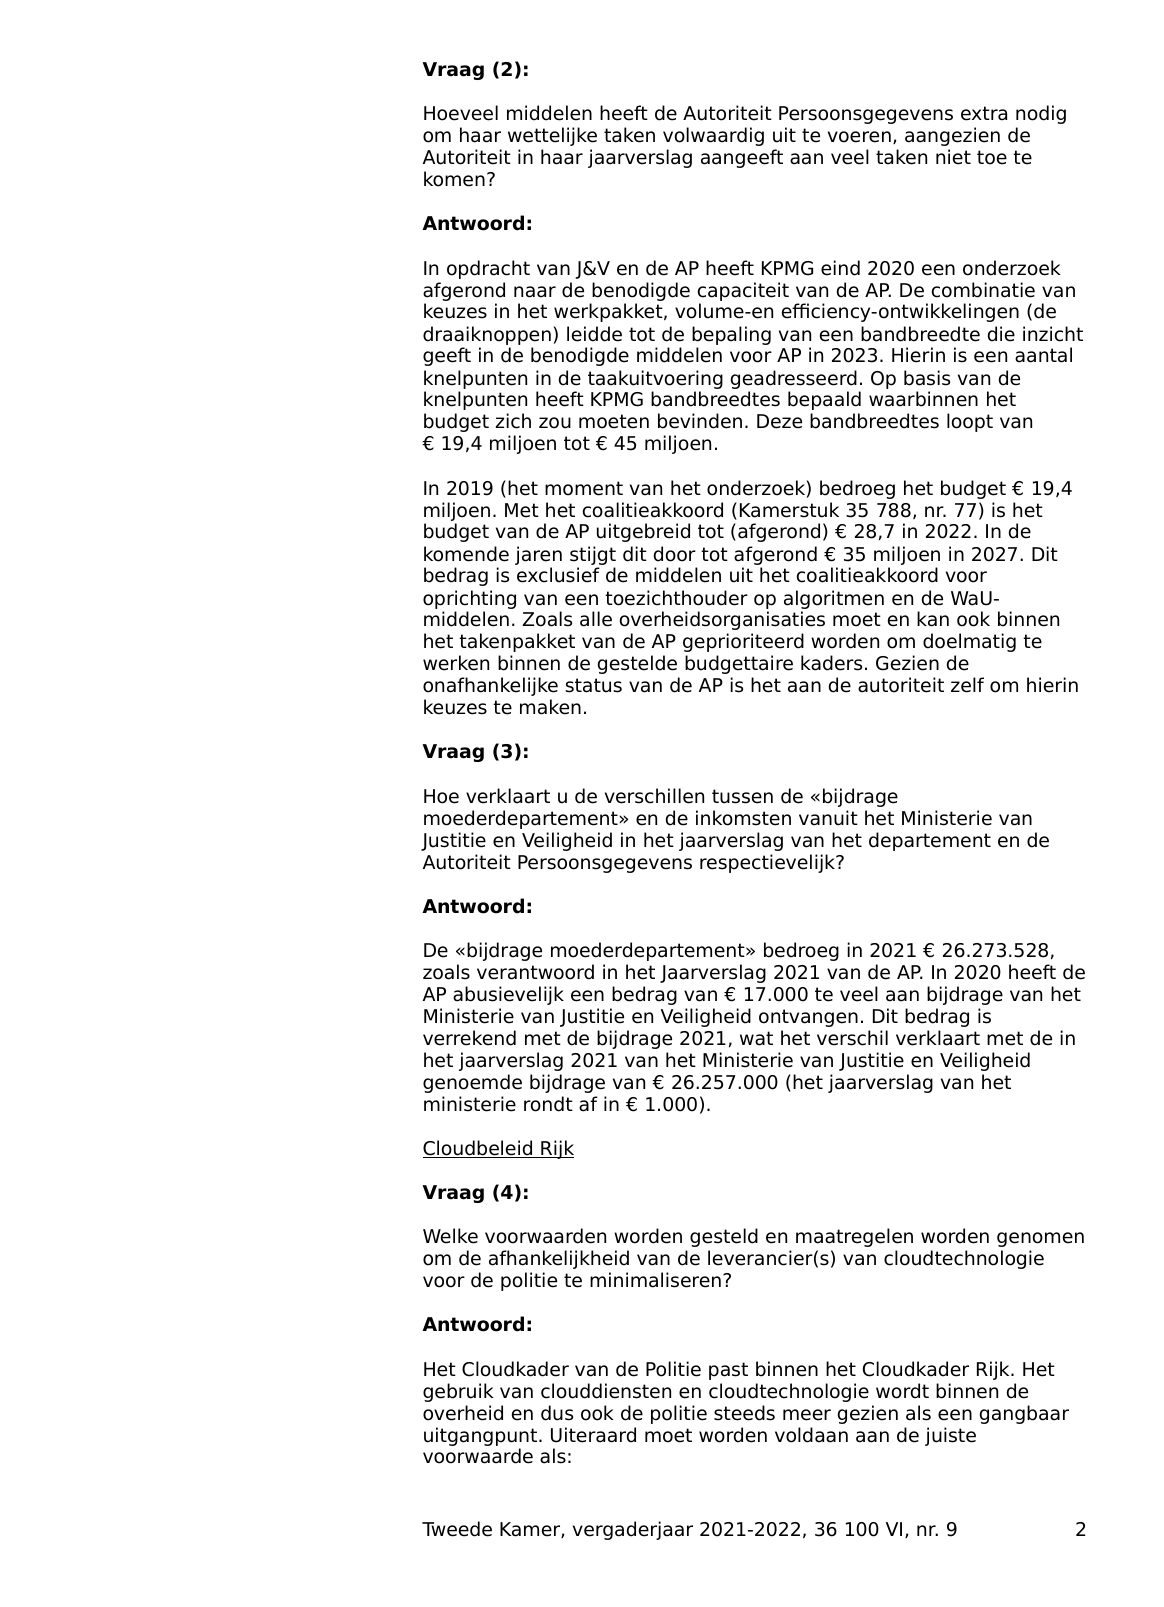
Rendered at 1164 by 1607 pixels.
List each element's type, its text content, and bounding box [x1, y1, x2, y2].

subtitle Vraag (3): [422, 741, 1087, 763]
text In 2019 (het moment van het onderzoek) bedroeg het budget € 19,4 miljoen. Met het coalitieakkoord (Kamerstuk 35 788, nr. 77) is het budget van de AP uitgebreid tot (afgerond) € 28,7 in 2022. In de komende jaren stijgt dit door tot afgerond € 35 miljoen in 2027. Dit bedrag is exclusief de middelen uit het coalitieakkoord voor oprichting van een toezichthouder op algoritmen en de WaU-middelen. Zoals alle overheidsorganisaties moet en kan ook binnen het takenpakket van de AP geprioriteerd worden om doelmatig te werken binnen de gestelde budgettaire kaders. Gezien de onafhankelijke status van de AP is het aan de autoriteit zelf om hierin keuzes te maken. [422, 477, 1087, 719]
subtitle Cloudbeleid Rijk [422, 1138, 1087, 1160]
text In opdracht van J&V en de AP heeft KPMG eind 2020 een onderzoek afgerond naar de benodigde capaciteit van de AP. De combinatie van keuzes in het werkpakket, volume-en efficiency-ontwikkelingen (de draaiknoppen) leidde tot de bepaling van een bandbreedte die inzicht geeft in de benodigde middelen voor AP in 2023. Hierin is een aantal knelpunten in de taakuitvoering geadresseerd. Op basis van de knelpunten heeft KPMG bandbreedtes bepaald waarbinnen het budget zich zou moeten bevinden. Deze bandbreedtes loopt van € 19,4 miljoen tot € 45 miljoen. [422, 257, 1087, 455]
text Welke voorwaarden worden gesteld en maatregelen worden genomen om de afhankelijkheid van de leverancier(s) van cloudtechnologie voor de politie te minimaliseren? [422, 1226, 1087, 1292]
subtitle Antwoord: [422, 1314, 1087, 1336]
subtitle Vraag (4): [422, 1182, 1087, 1204]
text De «bijdrage moederdepartement» bedroeg in 2021 € 26.273.528, zoals verantwoord in het Jaarverslag 2021 van de AP. In 2020 heeft de AP abusievelijk een bedrag van € 17.000 te veel aan bijdrage van het Ministerie van Justitie en Veiligheid ontvangen. Dit bedrag is verrekend met de bijdrage 2021, wat het verschil verklaart met de in het jaarverslag 2021 van het Ministerie van Justitie en Veiligheid genoemde bijdrage van € 26.257.000 (het jaarverslag van het ministerie rondt af in € 1.000). [422, 940, 1087, 1116]
subtitle Antwoord: [422, 213, 1087, 235]
subtitle Vraag (2): [422, 59, 1087, 81]
text Hoe verklaart u de verschillen tussen de «bijdrage moederdepartement» en de inkomsten vanuit het Ministerie van Justitie en Veiligheid in het jaarverslag van het departement en de Autoriteit Persoonsgegevens respectievelijk? [422, 786, 1087, 873]
text Hoeveel middelen heeft de Autoriteit Persoonsgegevens extra nodig om haar wettelijke taken volwaardig uit te voeren, aangezien de Autoriteit in haar jaarverslag aangeeft aan veel taken niet toe te komen? [422, 103, 1087, 191]
subtitle Antwoord: [422, 896, 1087, 918]
text Het Cloudkader van de Politie past binnen het Cloudkader Rijk. Het gebruik van clouddiensten en cloudtechnologie wordt binnen de overheid en dus ook de politie steeds meer gezien als een gangbaar uitgangpunt. Uiteraard moet worden voldaan aan de juiste voorwaarde als: [422, 1358, 1087, 1468]
